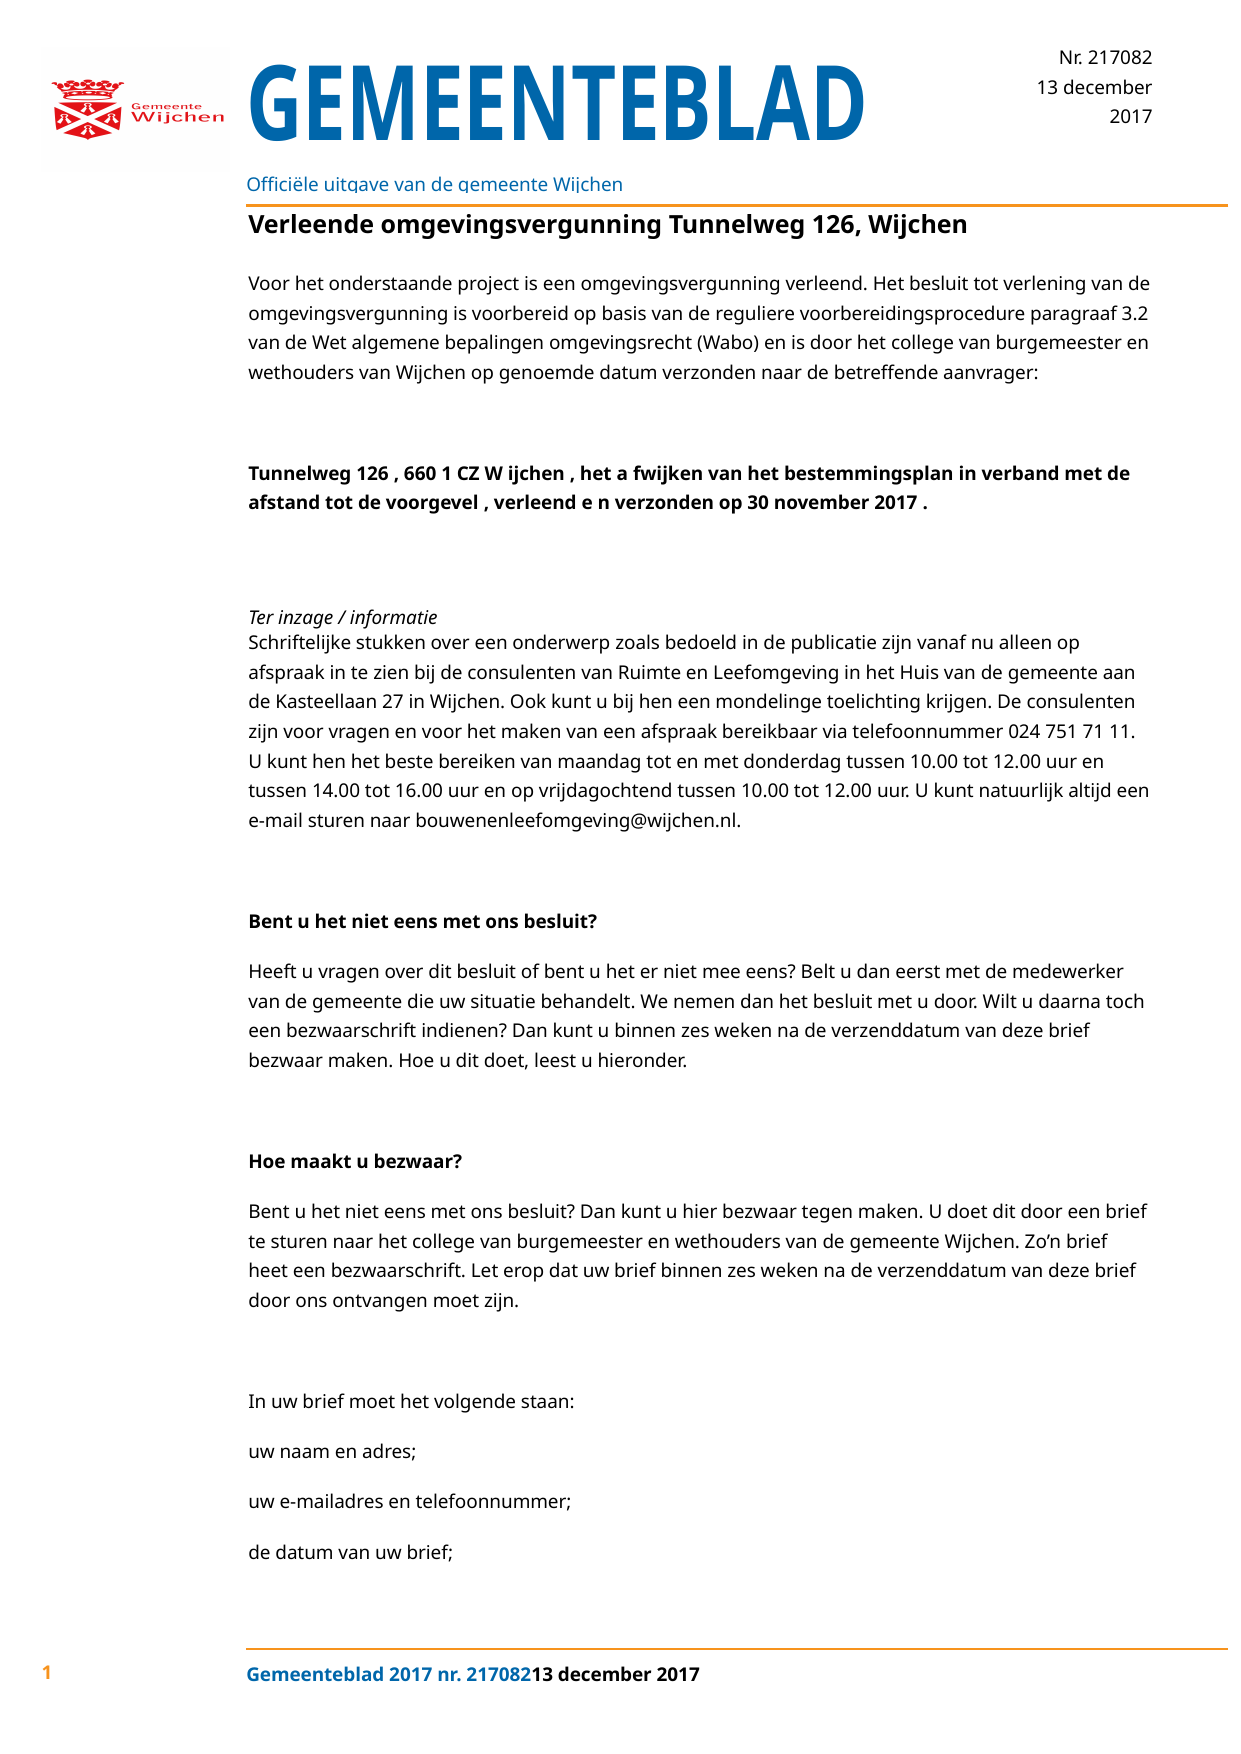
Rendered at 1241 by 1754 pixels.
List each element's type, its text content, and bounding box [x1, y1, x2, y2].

text uw naam en adres; [248, 1438, 1152, 1464]
picture [41, 47, 231, 172]
text Ter inzage / informatie [248, 604, 1152, 629]
text de datum van uw brief; [248, 1539, 1152, 1565]
text Hoe maakt u bezwaar? [248, 1148, 1152, 1174]
text Bent u het niet eens met ons besluit? Dan kunt u hier bezwaar tegen maken. U doet dit door een brief te sturen naar het college van burgemeester en wethouders van de gemeente Wijchen. Zo’n brief heet een bezwaarschrift. Let erop dat uw brief binnen zes weken na de verzenddatum van deze brief door ons ontvangen moet zijn. [248, 1198, 1152, 1313]
text Schriftelijke stukken over een onderwerp zoals bedoeld in de publicatie zijn vanaf nu alleen op afspraak in te zien bij de consulenten van Ruimte en Leefomgeving in het Huis van de gemeente aan de Kasteellaan 27 in Wijchen. Ook kunt u bij hen een mondelinge toelichting krijgen. De consulenten zijn voor vragen en voor het maken van een afspraak bereikbaar via telefoonnummer 024 751 71 11. U kunt hen het beste bereiken van maandag tot en met donderdag tussen 10.00 tot 12.00 uur en tussen 14.00 tot 16.00 uur en op vrijdagochtend tussen 10.00 tot 12.00 uur. U kunt natuurlijk altijd een e-mail sturen naar bouwenenleefomgeving@wijchen.nl. [248, 629, 1152, 833]
text Bent u het niet eens met ons besluit? [248, 908, 1152, 934]
text Heeft u vragen over dit besluit of bent u het er niet mee eens? Belt u dan eerst met de medewerker van de gemeente die uw situatie behandelt. We nemen dan het besluit met u door. Wilt u daarna toch een bezwaarschrift indienen? Dan kunt u binnen zes weken na de verzenddatum van deze brief bezwaar maken. Hoe u dit doet, leest u hieronder. [248, 958, 1152, 1073]
text In uw brief moet het volgende staan: [248, 1388, 1152, 1414]
text Verleende omgevingsvergunning Tunnelweg 126, Wijchen [248, 207, 1152, 241]
text Tunnelweg 126 , 660 1 CZ W ijchen , het a fwijken van het bestemmingsplan in verband met de afstand tot de voorgevel , verleend e n verzonden op 30 november 2017 . [248, 460, 1152, 515]
text Voor het onderstaande project is een omgevingsvergunning verleend. Het besluit tot verlening van de omgevingsvergunning is voorbereid op basis van de reguliere voorbereidingsprocedure paragraaf 3.2 van de Wet algemene bepalingen omgevingsrecht (Wabo) en is door het college van burgemeester en wethouders van Wijchen op genoemde datum verzonden naar de betreffende aanvrager: [248, 270, 1152, 385]
text uw e-mailadres en telefoonnummer; [248, 1489, 1152, 1514]
